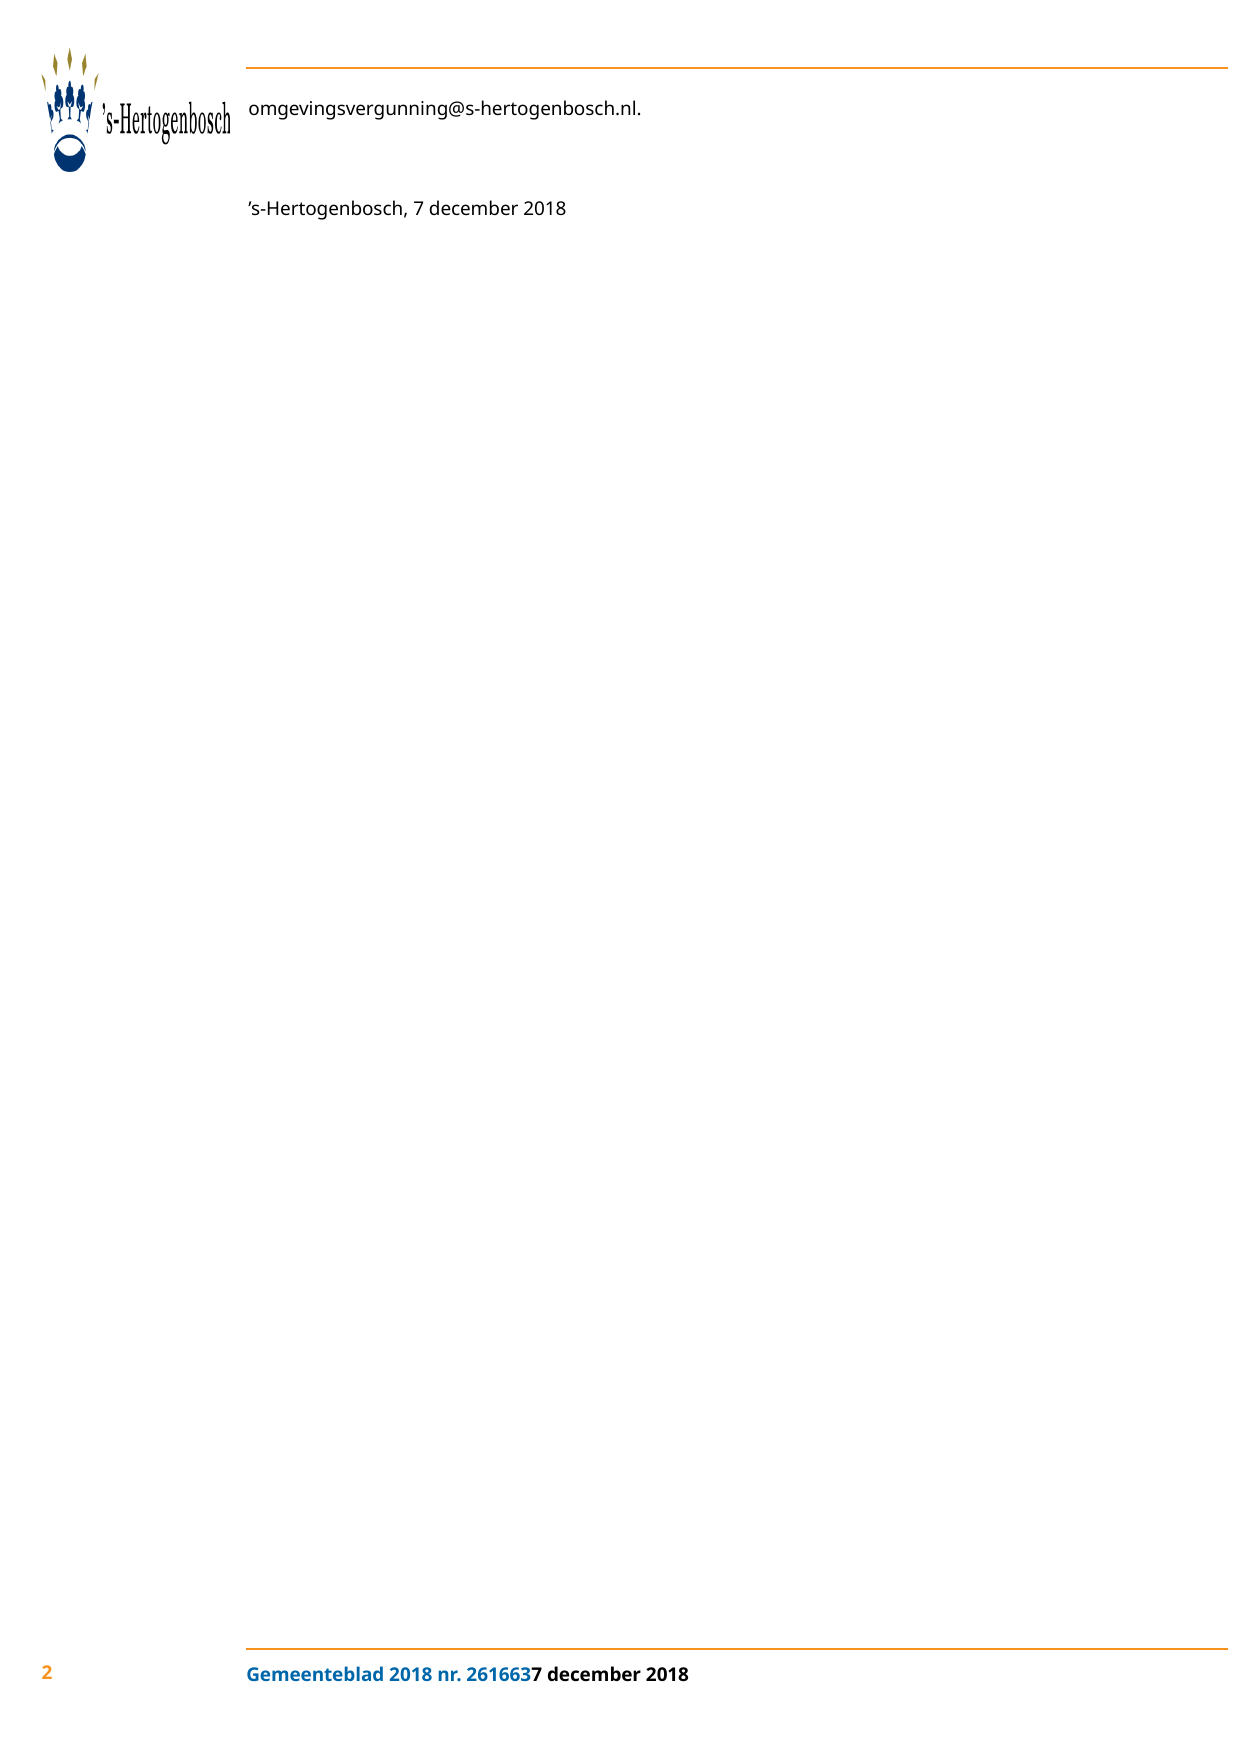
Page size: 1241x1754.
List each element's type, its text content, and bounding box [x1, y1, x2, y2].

text ’s-Hertogenbosch, 7 december 2018 [248, 196, 1152, 221]
picture [41, 47, 231, 172]
text omgevingsvergunning@s-hertogenbosch.nl. [248, 95, 1152, 121]
